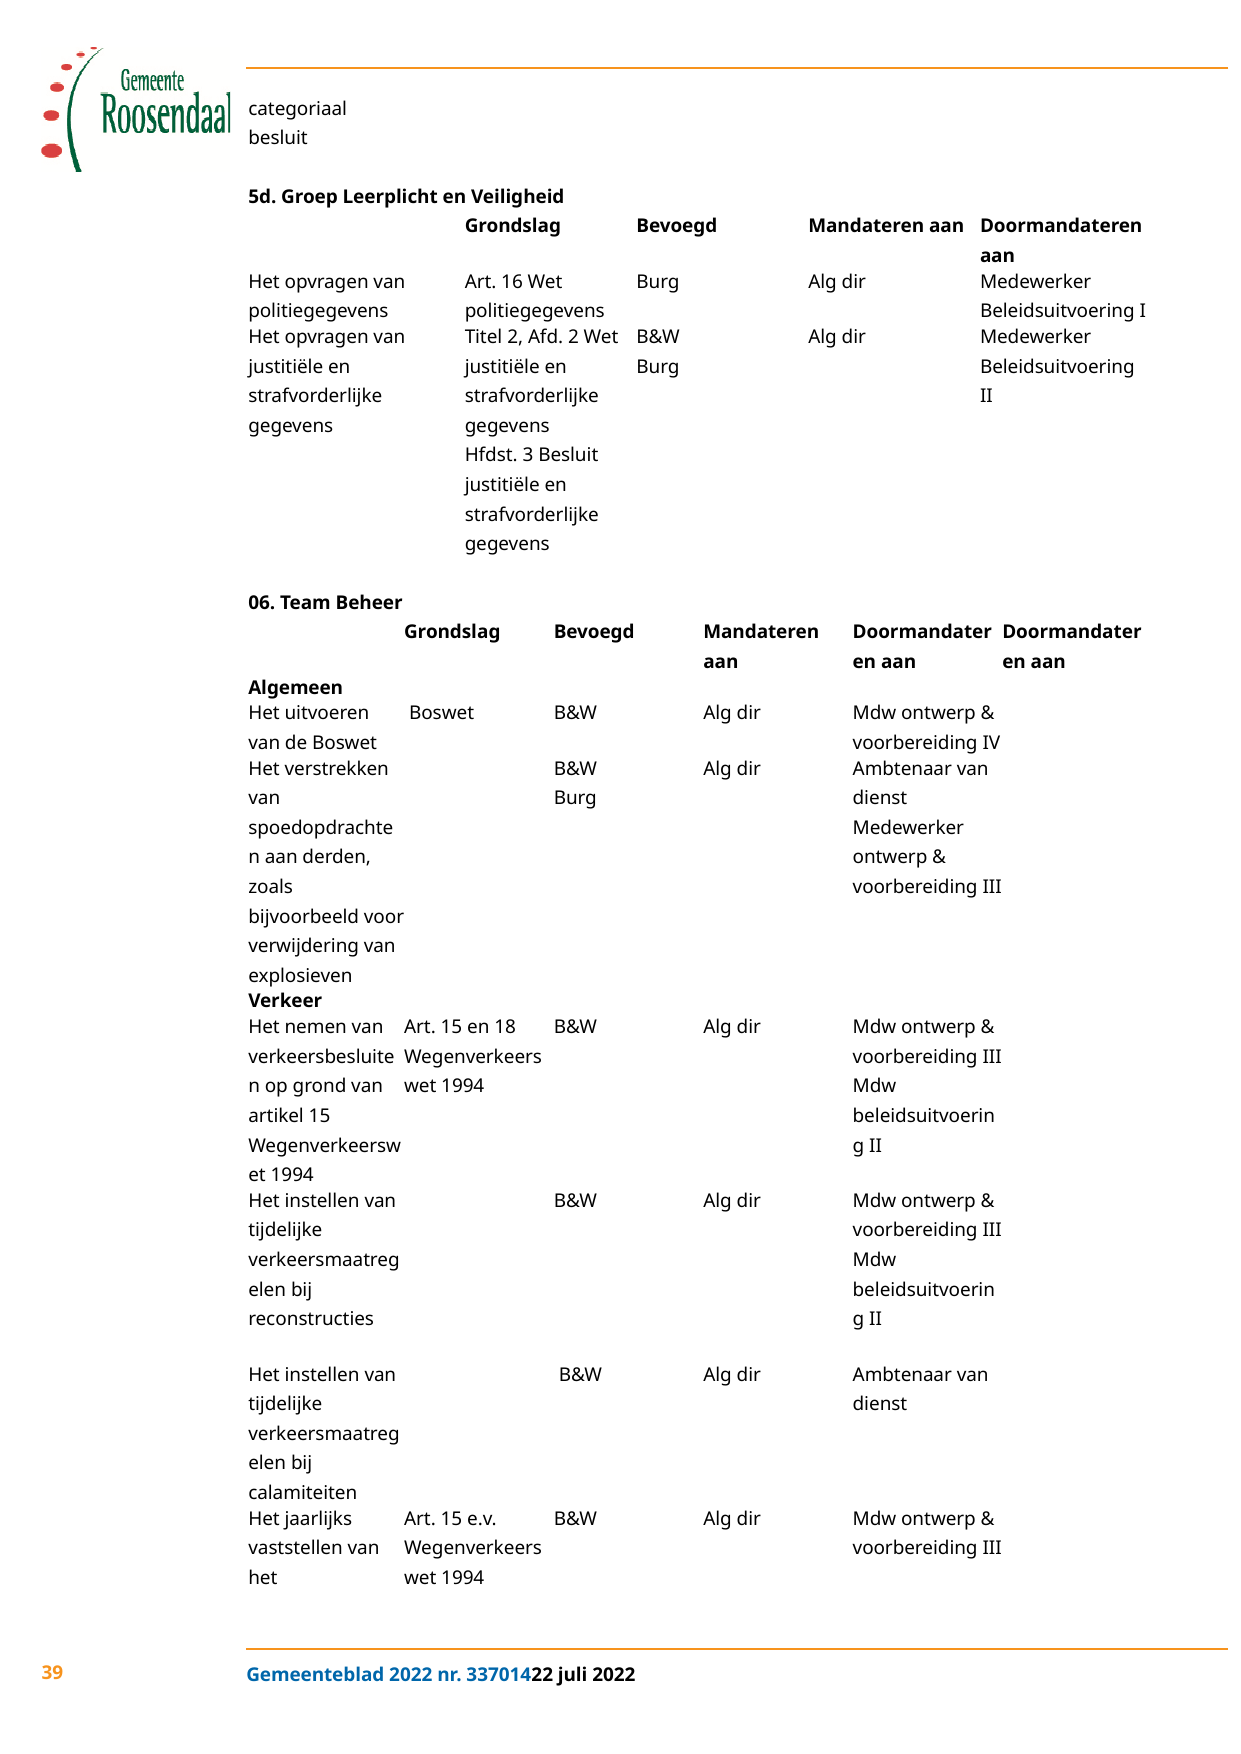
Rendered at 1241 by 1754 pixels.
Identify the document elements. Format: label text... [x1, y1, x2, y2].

table_cell Alg dir [703, 1187, 852, 1361]
table_cell Het instellen van tijdelijke verkeersmaatregelen bij calamiteiten [248, 1361, 404, 1505]
table_cell Alg dir [703, 700, 852, 755]
table_cell Mdw ontwerp & voorbereiding III Mdw beleidsuitvoering II [853, 1187, 1002, 1361]
table_cell [404, 1361, 553, 1505]
table_cell B&W Burg [554, 755, 703, 988]
table_cell Alg dir [808, 323, 980, 556]
table_header Mandateren aan [808, 213, 980, 268]
table_header Mandateren aan [703, 619, 852, 674]
table_cell Het opvragen van politiegegevens [248, 268, 464, 323]
table_cell [703, 674, 852, 699]
table_cell [1002, 988, 1152, 1013]
table_cell Ambtenaar van dienst Medewerker ontwerp & voorbereiding III [853, 755, 1002, 988]
table_cell [1002, 755, 1152, 988]
table_cell [850, 95, 1001, 150]
table_cell Algemeen [248, 674, 404, 699]
table_header [248, 213, 464, 268]
table_cell Alg dir [703, 1505, 852, 1590]
table_cell [554, 674, 703, 699]
table_cell Art. 15 e.v. Wegenverkeerswet 1994 [404, 1505, 553, 1590]
table_header Doormandateren aan [853, 619, 1002, 674]
table_cell Het verstrekken van spoedopdrachten aan derden, zoals bijvoorbeeld voor verwijdering van explosieven [248, 755, 404, 988]
table_cell Alg dir [703, 755, 852, 988]
table_cell Burg [636, 268, 808, 323]
table_cell [703, 988, 852, 1013]
table_cell [399, 95, 549, 150]
table_cell [1002, 674, 1152, 699]
table_cell Ambtenaar van dienst [853, 1361, 1002, 1505]
table_cell B&W [554, 1505, 703, 1590]
table_cell [404, 988, 553, 1013]
table_cell categoriaal besluit [248, 95, 398, 150]
table_header Bevoegd [554, 619, 703, 674]
table_cell Medewerker Beleidsuitvoering II [980, 323, 1152, 556]
table_header Grondslag [465, 213, 636, 268]
table_cell Boswet [404, 700, 553, 755]
table_cell Het uitvoeren van de Boswet [248, 700, 404, 755]
text 06. Team Beheer [248, 589, 1152, 614]
table_cell [853, 988, 1002, 1013]
table_cell [700, 95, 850, 150]
table_cell [1002, 1361, 1152, 1505]
table_cell Verkeer [248, 988, 404, 1013]
table_cell [1001, 95, 1152, 150]
table_cell [404, 755, 553, 988]
table_cell Het opvragen van justitiële en strafvorderlijke gegevens [248, 323, 464, 556]
table_cell Mdw ontwerp & voorbereiding IV [853, 700, 1002, 755]
table_header Doormandateren aan [1002, 619, 1152, 674]
table_cell Het nemen van verkeersbesluiten op grond van artikel 15 Wegenverkeerswet 1994 [248, 1014, 404, 1187]
table_cell B&W Burg [636, 323, 808, 556]
table_cell B&W [554, 700, 703, 755]
table_cell B&W [554, 1014, 703, 1187]
table_cell [549, 95, 700, 150]
picture [41, 47, 231, 172]
table_cell Alg dir [703, 1361, 852, 1505]
table_header Doormandateren aan [980, 213, 1152, 268]
table_cell [1002, 1187, 1152, 1361]
table_cell Het jaarlijks vaststellen van het [248, 1505, 404, 1590]
table_cell Mdw ontwerp & voorbereiding III Mdw beleidsuitvoering II [853, 1014, 1002, 1187]
table_cell B&W [554, 1187, 703, 1361]
table_cell B&W [554, 1361, 703, 1505]
table_cell [404, 1187, 553, 1361]
table_header Bevoegd [636, 213, 808, 268]
table_cell Alg dir [703, 1014, 852, 1187]
table_cell [554, 988, 703, 1013]
table_cell Mdw ontwerp & voorbereiding III [853, 1505, 1002, 1590]
table_cell Medewerker Beleidsuitvoering I [980, 268, 1152, 323]
table_cell [1002, 700, 1152, 755]
table_header [248, 619, 404, 674]
text 5d. Groep Leerplicht en Veiligheid [248, 183, 1152, 209]
table_cell [1002, 1014, 1152, 1187]
table_cell Titel 2, Afd. 2 Wet justitiële en strafvorderlijke gegevens Hfdst. 3 Besluit justitiële en strafvorderlijke gegevens [465, 323, 636, 556]
table_cell Art. 16 Wet politiegegevens [465, 268, 636, 323]
table_cell Art. 15 en 18 Wegenverkeerswet 1994 [404, 1014, 553, 1187]
table_cell [1002, 1505, 1152, 1590]
table_cell Alg dir [808, 268, 980, 323]
table_cell [853, 674, 1002, 699]
table_header Grondslag [404, 619, 553, 674]
table_cell [404, 674, 553, 699]
table_cell Het instellen van tijdelijke verkeersmaatregelen bij reconstructies [248, 1187, 404, 1361]
